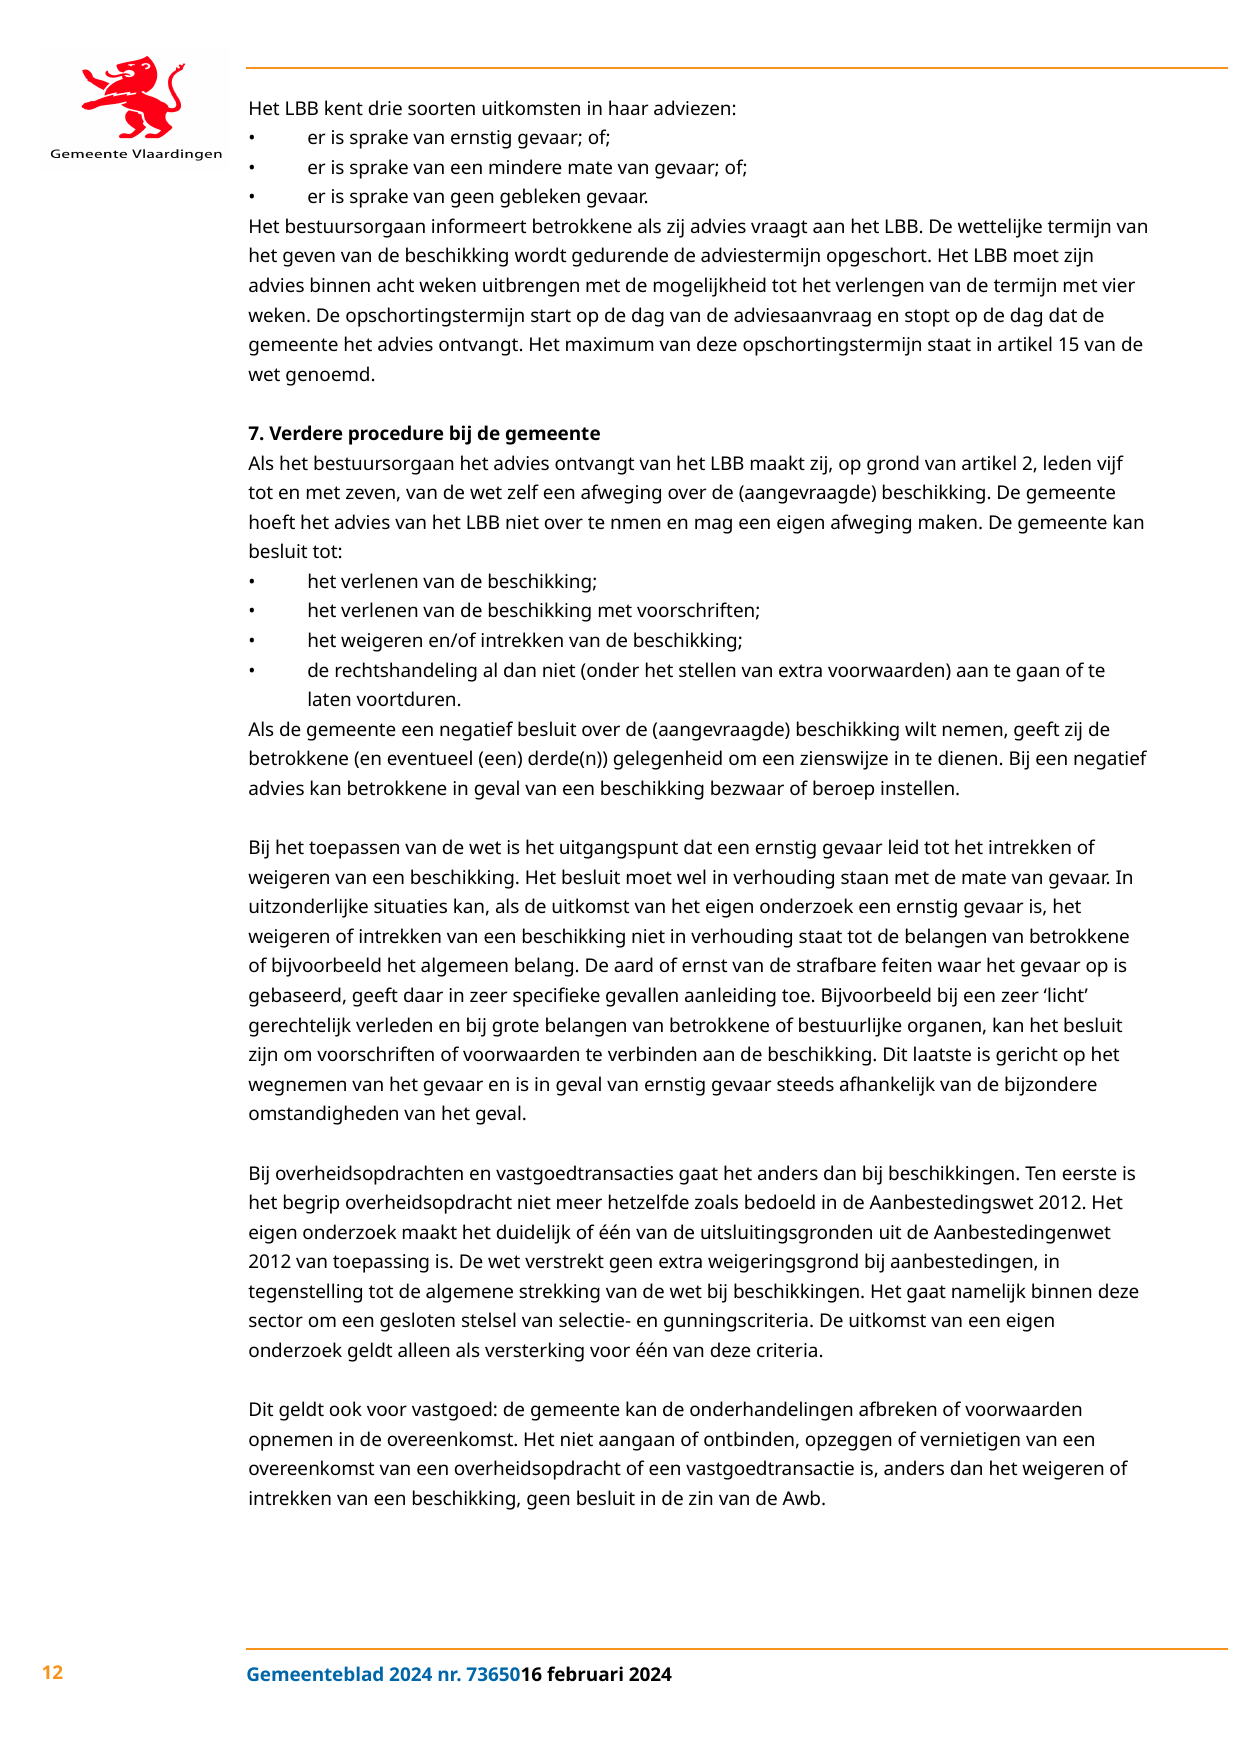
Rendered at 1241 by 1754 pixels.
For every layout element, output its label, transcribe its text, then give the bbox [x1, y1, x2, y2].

text Bij overheidsopdrachten en vastgoedtransacties gaat het anders dan bij beschikkingen. Ten eerste is het begrip overheidsopdracht niet meer hetzelfde zoals bedoeld in de Aanbestedingswet 2012. Het eigen onderzoek maakt het duidelijk of één van de uitsluitingsgronden uit de Aanbestedingenwet 2012 van toepassing is. De wet verstrekt geen extra weigeringsgrond bij aanbestedingen, in tegenstelling tot de algemene strekking van de wet bij beschikkingen. Het gaat namelijk binnen deze sector om een gesloten stelsel van selectie- en gunningscriteria. De uitkomst van een eigen onderzoek geldt alleen als versterking voor één van deze criteria. [248, 1160, 1152, 1363]
list het weigeren en/of intrekken van de beschikking; [248, 627, 1152, 653]
text Als het bestuursorgaan het advies ontvangt van het LBB maakt zij, op grond van artikel 2, leden vijf tot en met zeven, van de wet zelf een afweging over de (aangevraagde) beschikking. De gemeente hoeft het advies van het LBB niet over te nmen en mag een eigen afweging maken. De gemeente kan besluit tot: [248, 450, 1152, 564]
list het verlenen van de beschikking; [248, 568, 1152, 594]
list de rechtshandeling al dan niet (onder het stellen van extra voorwaarden) aan te gaan of te laten voortduren. [248, 657, 1152, 712]
list het verlenen van de beschikking met voorschriften; [248, 598, 1152, 623]
list er is sprake van een mindere mate van gevaar; of; [248, 154, 1152, 180]
text 7. Verdere procedure bij de gemeente [248, 420, 1152, 446]
list er is sprake van geen gebleken gevaar. [248, 183, 1152, 209]
list er is sprake van ernstig gevaar; of; [248, 124, 1152, 150]
text Dit geldt ook voor vastgoed: de gemeente kan de onderhandelingen afbreken of voorwaarden opnemen in de overeenkomst. Het niet aangaan of ontbinden, opzeggen of vernietigen van een overeenkomst van een overheidsopdracht of een vastgoedtransactie is, anders dan het weigeren of intrekken van een beschikking, geen besluit in de zin van de Awb. [248, 1396, 1152, 1511]
text Als de gemeente een negatief besluit over de (aangevraagde) beschikking wilt nemen, geeft zij de betrokkene (en eventueel (een) derde(n)) gelegenheid om een zienswijze in te dienen. Bij een negatief advies kan betrokkene in geval van een beschikking bezwaar of beroep instellen. [248, 716, 1152, 801]
picture [41, 47, 231, 172]
text Het LBB kent drie soorten uitkomsten in haar adviezen: [248, 95, 1152, 121]
text Het bestuursorgaan informeert betrokkene als zij advies vraagt aan het LBB. De wettelijke termijn van het geven van de beschikking wordt gedurende de adviestermijn opgeschort. Het LBB moet zijn advies binnen acht weken uitbrengen met de mogelijkheid tot het verlengen van de termijn met vier weken. De opschortingstermijn start op de dag van de adviesaanvraag en stopt op de dag dat de gemeente het advies ontvangt. Het maximum van deze opschortingstermijn staat in artikel 15 van de wet genoemd. [248, 213, 1152, 387]
text Bij het toepassen van de wet is het uitgangspunt dat een ernstig gevaar leid tot het intrekken of weigeren van een beschikking. Het besluit moet wel in verhouding staan met de mate van gevaar. In uitzonderlijke situaties kan, als de uitkomst van het eigen onderzoek een ernstig gevaar is, het weigeren of intrekken van een beschikking niet in verhouding staat tot de belangen van betrokkene of bijvoorbeeld het algemeen belang. De aard of ernst van de strafbare feiten waar het gevaar op is gebaseerd, geeft daar in zeer specifieke gevallen aanleiding toe. Bijvoorbeeld bij een zeer ‘licht’ gerechtelijk verleden en bij grote belangen van betrokkene of bestuurlijke organen, kan het besluit zijn om voorschriften of voorwaarden te verbinden aan de beschikking. Dit laatste is gericht op het wegnemen van het gevaar en is in geval van ernstig gevaar steeds afhankelijk van de bijzondere omstandigheden van het geval. [248, 834, 1152, 1126]
